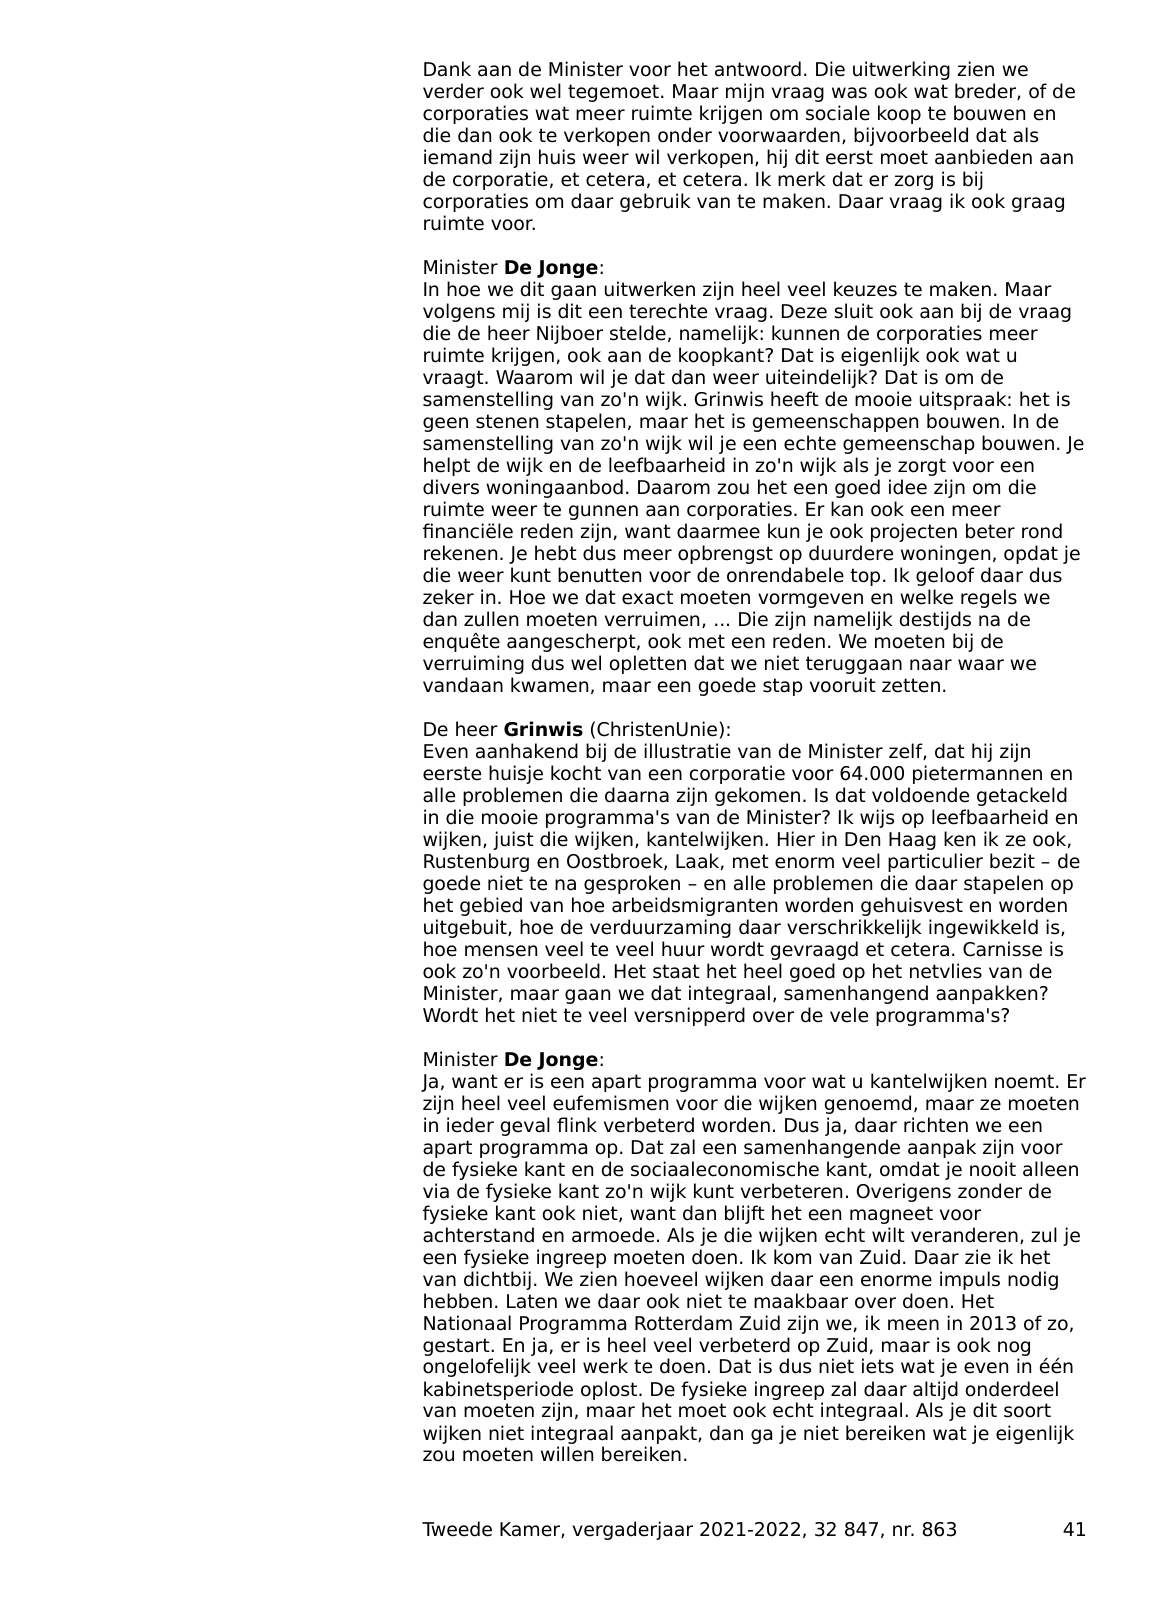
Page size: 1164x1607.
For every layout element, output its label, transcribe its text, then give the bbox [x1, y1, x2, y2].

text In hoe we dit gaan uitwerken zijn heel veel keuzes te maken. Maar volgens mij is dit een terechte vraag. Deze sluit ook aan bij de vraag die de heer Nijboer stelde, namelijk: kunnen de corporaties meer ruimte krijgen, ook aan de koopkant? Dat is eigenlijk ook wat u vraagt. Waarom wil je dat dan weer uiteindelijk? Dat is om de samenstelling van zo'n wijk. Grinwis heeft de mooie uitspraak: het is geen stenen stapelen, maar het is gemeenschappen bouwen. In de samenstelling van zo'n wijk wil je een echte gemeenschap bouwen. Je helpt de wijk en de leefbaarheid in zo'n wijk als je zorgt voor een divers woningaanbod. Daarom zou het een goed idee zijn om die ruimte weer te gunnen aan corporaties. Er kan ook een meer financiële reden zijn, want daarmee kun je ook projecten beter rond rekenen. Je hebt dus meer opbrengst op duurdere woningen, opdat je die weer kunt benutten voor de onrendabele top. Ik geloof daar dus zeker in. Hoe we dat exact moeten vormgeven en welke regels we dan zullen moeten verruimen, ... Die zijn namelijk destijds na de enquête aangescherpt, ook met een reden. We moeten bij de verruiming dus wel opletten dat we niet teruggaan naar waar we vandaan kwamen, maar een goede stap vooruit zetten. [422, 279, 1087, 697]
text Ja, want er is een apart programma voor wat u kantelwijken noemt. Er zijn heel veel eufemismen voor die wijken genoemd, maar ze moeten in ieder geval flink verbeterd worden. Dus ja, daar richten we een apart programma op. Dat zal een samenhangende aanpak zijn voor de fysieke kant en de sociaaleconomische kant, omdat je nooit alleen via de fysieke kant zo'n wijk kunt verbeteren. Overigens zonder de fysieke kant ook niet, want dan blijft het een magneet voor achterstand en armoede. Als je die wijken echt wilt veranderen, zul je een fysieke ingreep moeten doen. Ik kom van Zuid. Daar zie ik het van dichtbij. We zien hoeveel wijken daar een enorme impuls nodig hebben. Laten we daar ook niet te maakbaar over doen. Het Nationaal Programma Rotterdam Zuid zijn we, ik meen in 2013 of zo, gestart. En ja, er is heel veel verbeterd op Zuid, maar is ook nog ongelofelijk veel werk te doen. Dat is dus niet iets wat je even in één kabinetsperiode oplost. De fysieke ingreep zal daar altijd onderdeel van moeten zijn, maar het moet ook echt integraal. Als je dit soort wijken niet integraal aanpakt, dan ga je niet bereiken wat je eigenlijk zou moeten willen bereiken. [422, 1071, 1087, 1466]
text Dank aan de Minister voor het antwoord. Die uitwerking zien we verder ook wel tegemoet. Maar mijn vraag was ook wat breder, of de corporaties wat meer ruimte krijgen om sociale koop te bouwen en die dan ook te verkopen onder voorwaarden, bijvoorbeeld dat als iemand zijn huis weer wil verkopen, hij dit eerst moet aanbieden aan de corporatie, et cetera, et cetera. Ik merk dat er zorg is bij corporaties om daar gebruik van te maken. Daar vraag ik ook graag ruimte voor. [422, 59, 1087, 235]
text Minister De Jonge: [422, 257, 1087, 279]
text Minister De Jonge: [422, 1049, 1087, 1071]
text Even aanhakend bij de illustratie van de Minister zelf, dat hij zijn eerste huisje kocht van een corporatie voor 64.000 pietermannen en alle problemen die daarna zijn gekomen. Is dat voldoende getackeld in die mooie programma's van de Minister? Ik wijs op leefbaarheid en wijken, juist die wijken, kantelwijken. Hier in Den Haag ken ik ze ook, Rustenburg en Oostbroek, Laak, met enorm veel particulier bezit – de goede niet te na gesproken – en alle problemen die daar stapelen op het gebied van hoe arbeidsmigranten worden gehuisvest en worden uitgebuit, hoe de verduurzaming daar verschrikkelijk ingewikkeld is, hoe mensen veel te veel huur wordt gevraagd et cetera. Carnisse is ook zo'n voorbeeld. Het staat het heel goed op het netvlies van de Minister, maar gaan we dat integraal, samenhangend aanpakken? Wordt het niet te veel versnipperd over de vele programma's? [422, 741, 1087, 1027]
text De heer Grinwis (ChristenUnie): [422, 719, 1087, 741]
